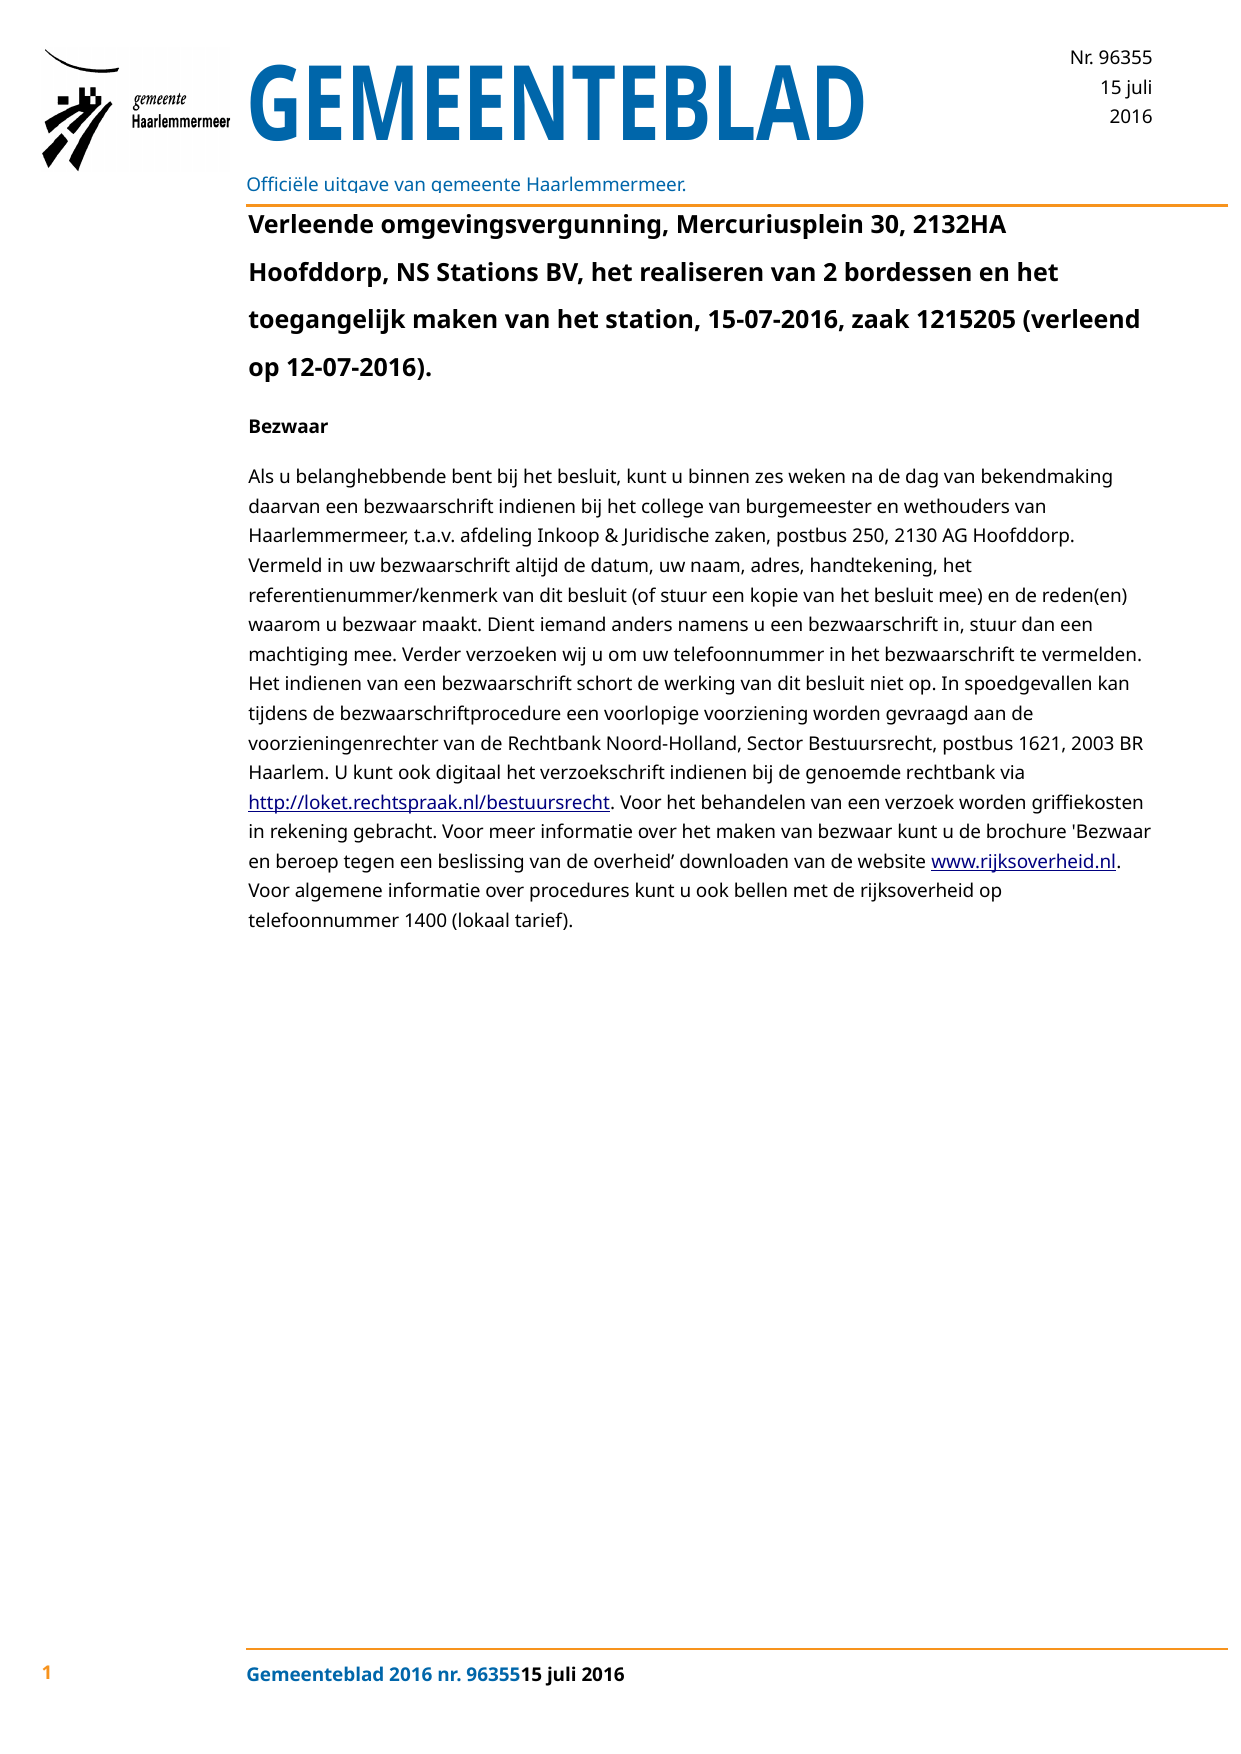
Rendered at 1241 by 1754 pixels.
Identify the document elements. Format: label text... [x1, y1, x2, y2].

text Bezwaar [248, 413, 1152, 439]
text Als u belanghebbende bent bij het besluit, kunt u binnen zes weken na de dag van bekendmaking daarvan een bezwaarschrift indienen bij het college van burgemeester en wethouders van Haarlemmermeer, t.a.v. afdeling Inkoop & Juridische zaken, postbus 250, 2130 AG Hoofddorp. Vermeld in uw bezwaarschrift altijd de datum, uw naam, adres, handtekening, het referentienummer/kenmerk van dit besluit (of stuur een kopie van het besluit mee) en de reden(en) waarom u bezwaar maakt. Dient iemand anders namens u een bezwaarschrift in, stuur dan een machtiging mee. Verder verzoeken wij u om uw telefoonnummer in het bezwaarschrift te vermelden. Het indienen van een bezwaarschrift schort de werking van dit besluit niet op. In spoedgevallen kan tijdens de bezwaarschriftprocedure een voorlopige voorziening worden gevraagd aan de voorzieningenrechter van de Rechtbank Noord-Holland, Sector Bestuursrecht, postbus 1621, 2003 BR Haarlem. U kunt ook digitaal het verzoekschrift indienen bij de genoemde rechtbank via http://loket.rechtspraak.nl/bestuursrecht. Voor het behandelen van een verzoek worden griffiekosten in rekening gebracht. Voor meer informatie over het maken van bezwaar kunt u de brochure 'Bezwaar en beroep tegen een beslissing van de overheid’ downloaden van de website www.rijksoverheid.nl. Voor algemene informatie over procedures kunt u ook bellen met de rijksoverheid op telefoonnummer 1400 (lokaal tarief). [248, 463, 1152, 933]
text Verleende omgevingsvergunning, Mercuriusplein 30, 2132HA Hoofddorp, NS Stations BV, het realiseren van 2 bordessen en het toegangelijk maken van het station, 15-07-2016, zaak 1215205 (verleend op 12-07-2016). [248, 207, 1152, 384]
picture [41, 47, 231, 172]
